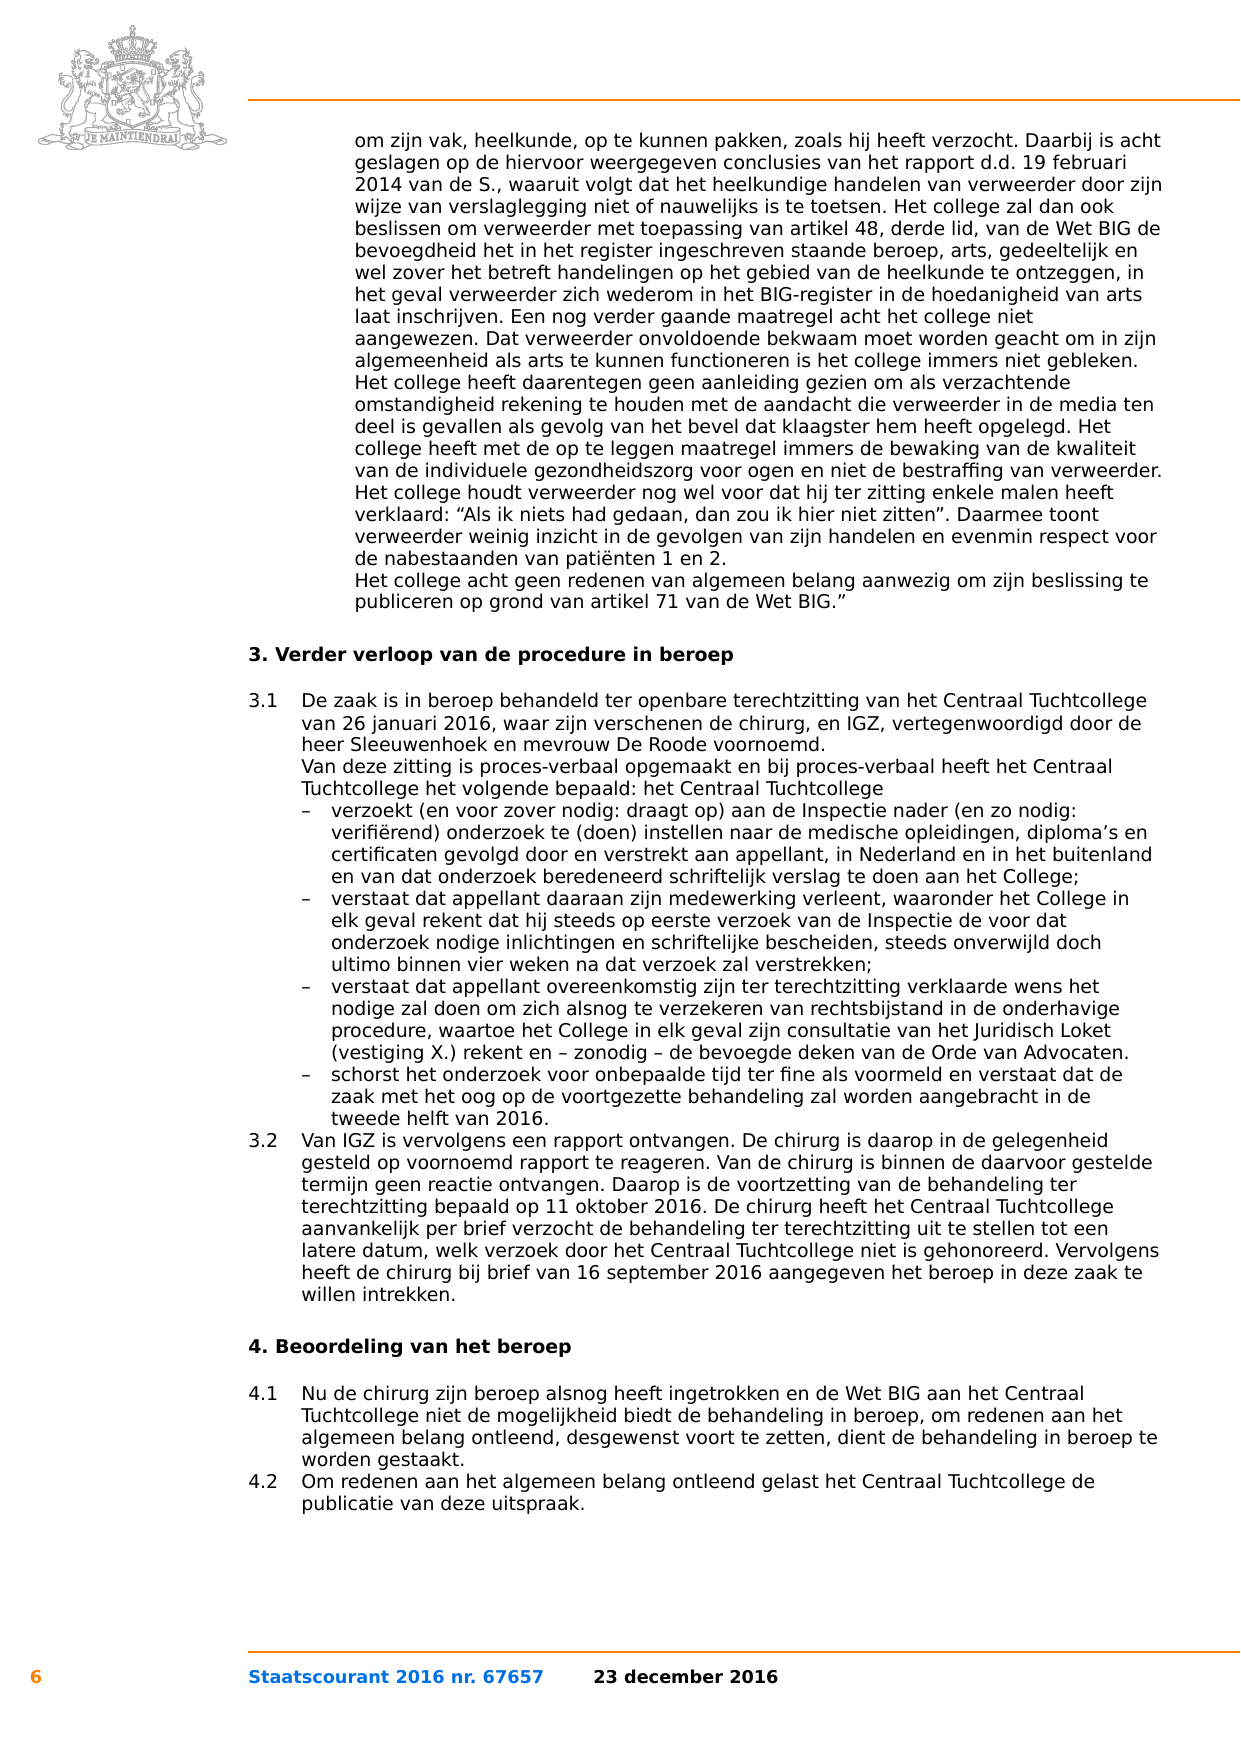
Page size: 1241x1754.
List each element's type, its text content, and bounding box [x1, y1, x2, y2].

text 4.2 Om redenen aan het algemeen belang ontleend gelast het Centraal Tuchtcollege de publicatie van deze uitspraak. [248, 1471, 1163, 1515]
subtitle 3. Verder verloop van de procedure in beroep [248, 643, 1163, 665]
text – verstaat dat appellant overeenkomstig zijn ter terechtzitting verklaarde wens het nodige zal doen om zich alsnog te verzekeren van rechtsbijstand in de onderhavige procedure, waartoe het College in elk geval zijn consultatie van het Juridisch Loket (vestiging X.) rekent en – zonodig – de bevoegde deken van de Orde van Advocaten. [301, 976, 1163, 1064]
subtitle 4. Beoordeling van het beroep [248, 1336, 1163, 1358]
text – schorst het onderzoek voor onbepaalde tijd ter fine als voormeld en verstaat dat de zaak met het oog op de voortgezette behandeling zal worden aangebracht in de tweede helft van 2016. [301, 1064, 1163, 1130]
text 4.1 Nu de chirurg zijn beroep alsnog heeft ingetrokken en de Wet BIG aan het Centraal Tuchtcollege niet de mogelijkheid biedt de behandeling in beroep, om redenen aan het algemeen belang ontleend, desgewenst voort te zetten, dient de behandeling in beroep te worden gestaakt. [248, 1383, 1163, 1471]
text Het college acht geen redenen van algemeen belang aanwezig om zijn beslissing te publiceren op grond van artikel 71 van de Wet BIG.” [354, 569, 1163, 613]
text 3.1 De zaak is in beroep behandeld ter openbare terechtzitting van het Centraal Tuchtcollege van 26 januari 2016, waar zijn verschenen de chirurg, en IGZ, vertegenwoordigd door de heer Sleeuwenhoek en mevrouw De Roode voornoemd. [248, 690, 1163, 756]
text – verstaat dat appellant daaraan zijn medewerking verleent, waaronder het College in elk geval rekent dat hij steeds op eerste verzoek van de Inspectie de voor dat onderzoek nodige inlichtingen en schriftelijke bescheiden, steeds onverwijld doch ultimo binnen vier weken na dat verzoek zal verstrekken; [301, 888, 1163, 976]
text Van deze zitting is proces-verbaal opgemaakt en bij proces-verbaal heeft het Centraal Tuchtcollege het volgende bepaald: het Centraal Tuchtcollege [301, 756, 1163, 800]
text – verzoekt (en voor zover nodig: draagt op) aan de Inspectie nader (en zo nodig: verifiërend) onderzoek te (doen) instellen naar de medische opleidingen, diploma’s en certificaten gevolgd door en verstrekt aan appellant, in Nederland en in het buitenland en van dat onderzoek beredeneerd schriftelijk verslag te doen aan het College; [301, 800, 1163, 888]
picture [38, 25, 227, 150]
text 3.2 Van IGZ is vervolgens een rapport ontvangen. De chirurg is daarop in de gelegenheid gesteld op voornoemd rapport te reageren. Van de chirurg is binnen de daarvoor gestelde termijn geen reactie ontvangen. Daarop is de voortzetting van de behandeling ter terechtzitting bepaald op 11 oktober 2016. De chirurg heeft het Centraal Tuchtcollege aanvankelijk per brief verzocht de behandeling ter terechtzitting uit te stellen tot een latere datum, welk verzoek door het Centraal Tuchtcollege niet is gehonoreerd. Vervolgens heeft de chirurg bij brief van 16 september 2016 aangegeven het beroep in deze zaak te willen intrekken. [248, 1130, 1163, 1306]
text om zijn vak, heelkunde, op te kunnen pakken, zoals hij heeft verzocht. Daarbij is acht geslagen op de hiervoor weergegeven conclusies van het rapport d.d. 19 februari 2014 van de S., waaruit volgt dat het heelkundige handelen van verweerder door zijn wijze van verslaglegging niet of nauwelijks is te toetsen. Het college zal dan ook beslissen om verweerder met toepassing van artikel 48, derde lid, van de Wet BIG de bevoegdheid het in het register ingeschreven staande beroep, arts, gedeeltelijk en wel zover het betreft handelingen op het gebied van de heelkunde te ontzeggen, in het geval verweerder zich wederom in het BIG-register in de hoedanigheid van arts laat inschrijven. Een nog verder gaande maatregel acht het college niet aangewezen. Dat verweerder onvoldoende bekwaam moet worden geacht om in zijn algemeenheid als arts te kunnen functioneren is het college immers niet gebleken. Het college heeft daarentegen geen aanleiding gezien om als verzachtende omstandigheid rekening te houden met de aandacht die verweerder in de media ten deel is gevallen als gevolg van het bevel dat klaagster hem heeft opgelegd. Het college heeft met de op te leggen maatregel immers de bewaking van de kwaliteit van de individuele gezondheidszorg voor ogen en niet de bestraffing van verweerder. Het college houdt verweerder nog wel voor dat hij ter zitting enkele malen heeft verklaard: “Als ik niets had gedaan, dan zou ik hier niet zitten”. Daarmee toont verweerder weinig inzicht in de gevolgen van zijn handelen en evenmin respect voor de nabestaanden van patiënten 1 en 2. [301, 130, 1163, 569]
